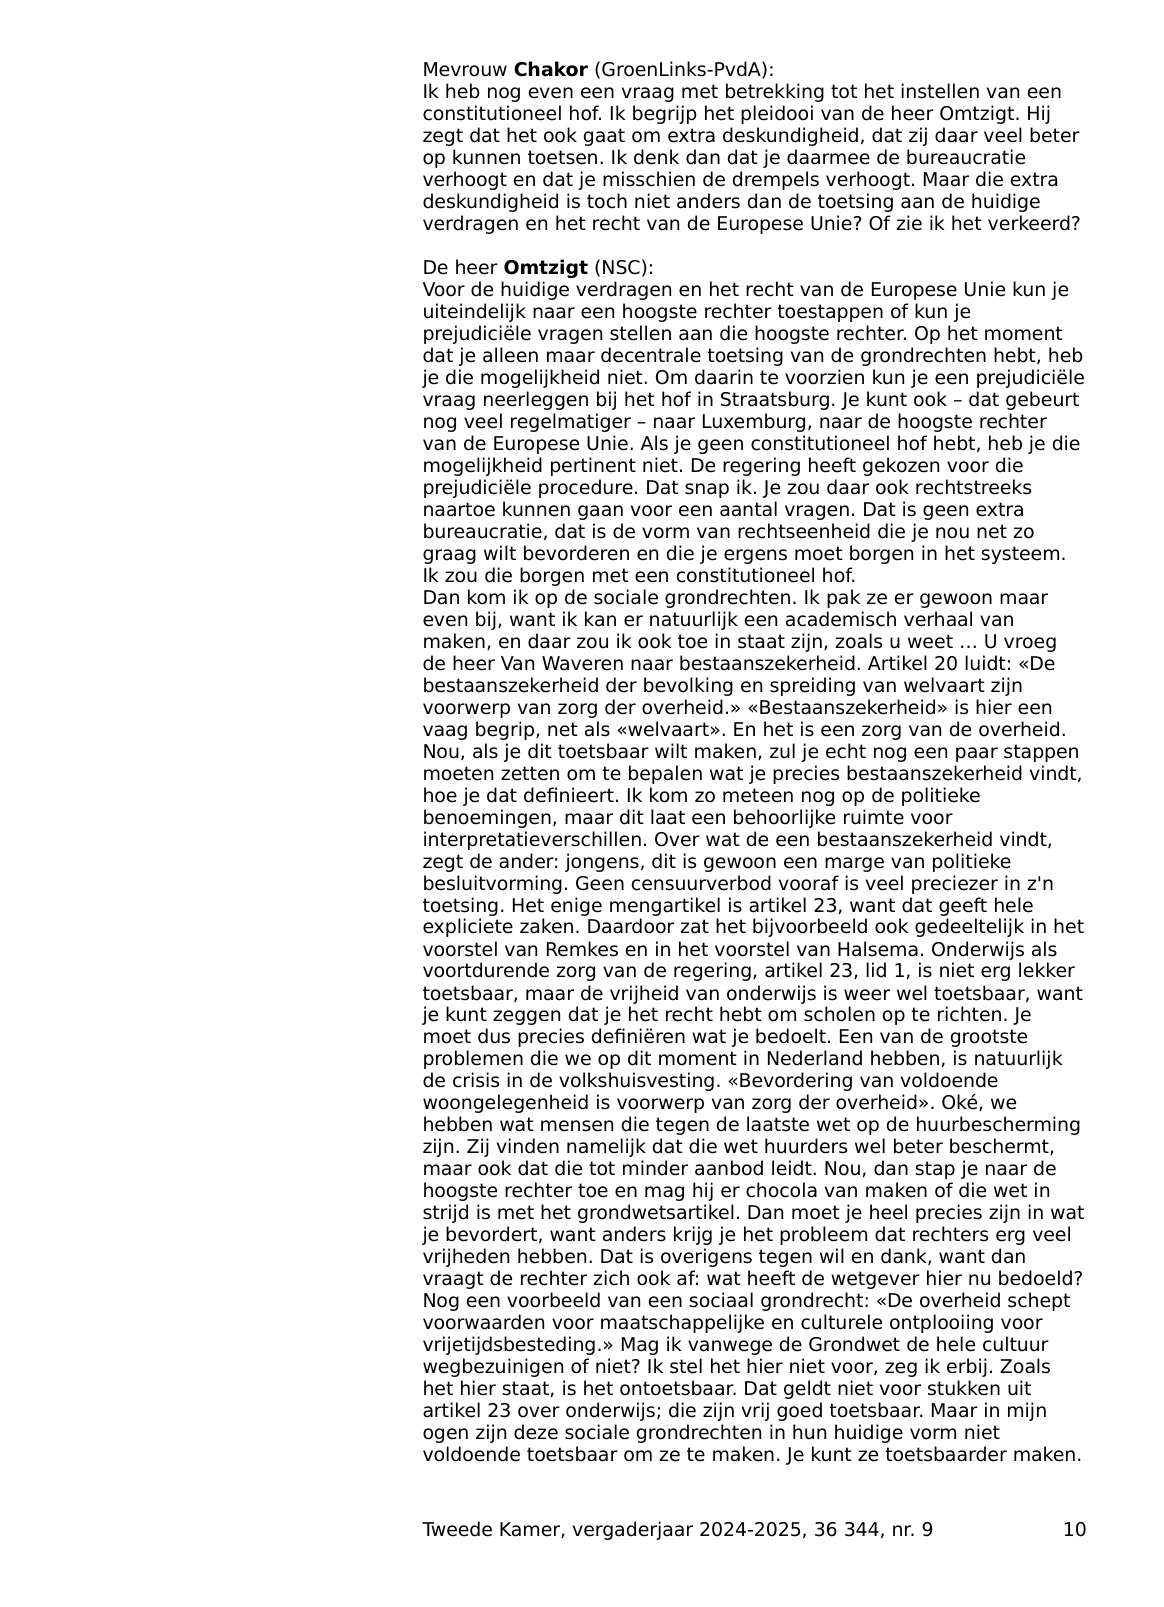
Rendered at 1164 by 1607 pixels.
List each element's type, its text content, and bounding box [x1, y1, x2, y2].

text De heer Omtzigt (NSC): [422, 257, 1087, 279]
text Nog een voorbeeld van een sociaal grondrecht: «De overheid schept voorwaarden voor maatschappelijke en culturele ontplooiing voor vrijetijdsbesteding.» Mag ik vanwege de Grondwet de hele cultuur wegbezuinigen of niet? Ik stel het hier niet voor, zeg ik erbij. Zoals het hier staat, is het ontoetsbaar. Dat geldt niet voor stukken uit artikel 23 over onderwijs; die zijn vrij goed toetsbaar. Maar in mijn ogen zijn deze sociale grondrechten in hun huidige vorm niet voldoende toetsbaar om ze te maken. Je kunt ze toetsbaarder maken. [422, 1290, 1087, 1466]
text Voor de huidige verdragen en het recht van de Europese Unie kun je uiteindelijk naar een hoogste rechter toestappen of kun je prejudiciële vragen stellen aan die hoogste rechter. Op het moment dat je alleen maar decentrale toetsing van de grondrechten hebt, heb je die mogelijkheid niet. Om daarin te voorzien kun je een prejudiciële vraag neerleggen bij het hof in Straatsburg. Je kunt ook – dat gebeurt nog veel regelmatiger – naar Luxemburg, naar de hoogste rechter van de Europese Unie. Als je geen constitutioneel hof hebt, heb je die mogelijkheid pertinent niet. De regering heeft gekozen voor die prejudiciële procedure. Dat snap ik. Je zou daar ook rechtstreeks naartoe kunnen gaan voor een aantal vragen. Dat is geen extra bureaucratie, dat is de vorm van rechtseenheid die je nou net zo graag wilt bevorderen en die je ergens moet borgen in het systeem. Ik zou die borgen met een constitutioneel hof. [422, 279, 1087, 587]
text Mevrouw Chakor (GroenLinks-PvdA): [422, 59, 1087, 81]
text Dan kom ik op de sociale grondrechten. Ik pak ze er gewoon maar even bij, want ik kan er natuurlijk een academisch verhaal van maken, en daar zou ik ook toe in staat zijn, zoals u weet … U vroeg de heer Van Waveren naar bestaanszekerheid. Artikel 20 luidt: «De bestaanszekerheid der bevolking en spreiding van welvaart zijn voorwerp van zorg der overheid.» «Bestaanszekerheid» is hier een vaag begrip, net als «welvaart». En het is een zorg van de overheid. Nou, als je dit toetsbaar wilt maken, zul je echt nog een paar stappen moeten zetten om te bepalen wat je precies bestaanszekerheid vindt, hoe je dat definieert. Ik kom zo meteen nog op de politieke benoemingen, maar dit laat een behoorlijke ruimte voor interpretatieverschillen. Over wat de een bestaanszekerheid vindt, zegt de ander: jongens, dit is gewoon een marge van politieke besluitvorming. Geen censuurverbod vooraf is veel preciezer in z'n toetsing. Het enige mengartikel is artikel 23, want dat geeft hele expliciete zaken. Daardoor zat het bijvoorbeeld ook gedeeltelijk in het voorstel van Remkes en in het voorstel van Halsema. Onderwijs als voortdurende zorg van de regering, artikel 23, lid 1, is niet erg lekker toetsbaar, maar de vrijheid van onderwijs is weer wel toetsbaar, want je kunt zeggen dat je het recht hebt om scholen op te richten. Je moet dus precies definiëren wat je bedoelt. Een van de grootste problemen die we op dit moment in Nederland hebben, is natuurlijk de crisis in de volkshuisvesting. «Bevordering van voldoende woongelegenheid is voorwerp van zorg der overheid». Oké, we hebben wat mensen die tegen de laatste wet op de huurbescherming zijn. Zij vinden namelijk dat die wet huurders wel beter beschermt, maar ook dat die tot minder aanbod leidt. Nou, dan stap je naar de hoogste rechter toe en mag hij er chocola van maken of die wet in strijd is met het grondwetsartikel. Dan moet je heel precies zijn in wat je bevordert, want anders krijg je het probleem dat rechters erg veel vrijheden hebben. Dat is overigens tegen wil en dank, want dan vraagt de rechter zich ook af: wat heeft de wetgever hier nu bedoeld? [422, 587, 1087, 1290]
text Ik heb nog even een vraag met betrekking tot het instellen van een constitutioneel hof. Ik begrijp het pleidooi van de heer Omtzigt. Hij zegt dat het ook gaat om extra deskundigheid, dat zij daar veel beter op kunnen toetsen. Ik denk dan dat je daarmee de bureaucratie verhoogt en dat je misschien de drempels verhoogt. Maar die extra deskundigheid is toch niet anders dan de toetsing aan de huidige verdragen en het recht van de Europese Unie? Of zie ik het verkeerd? [422, 81, 1087, 235]
